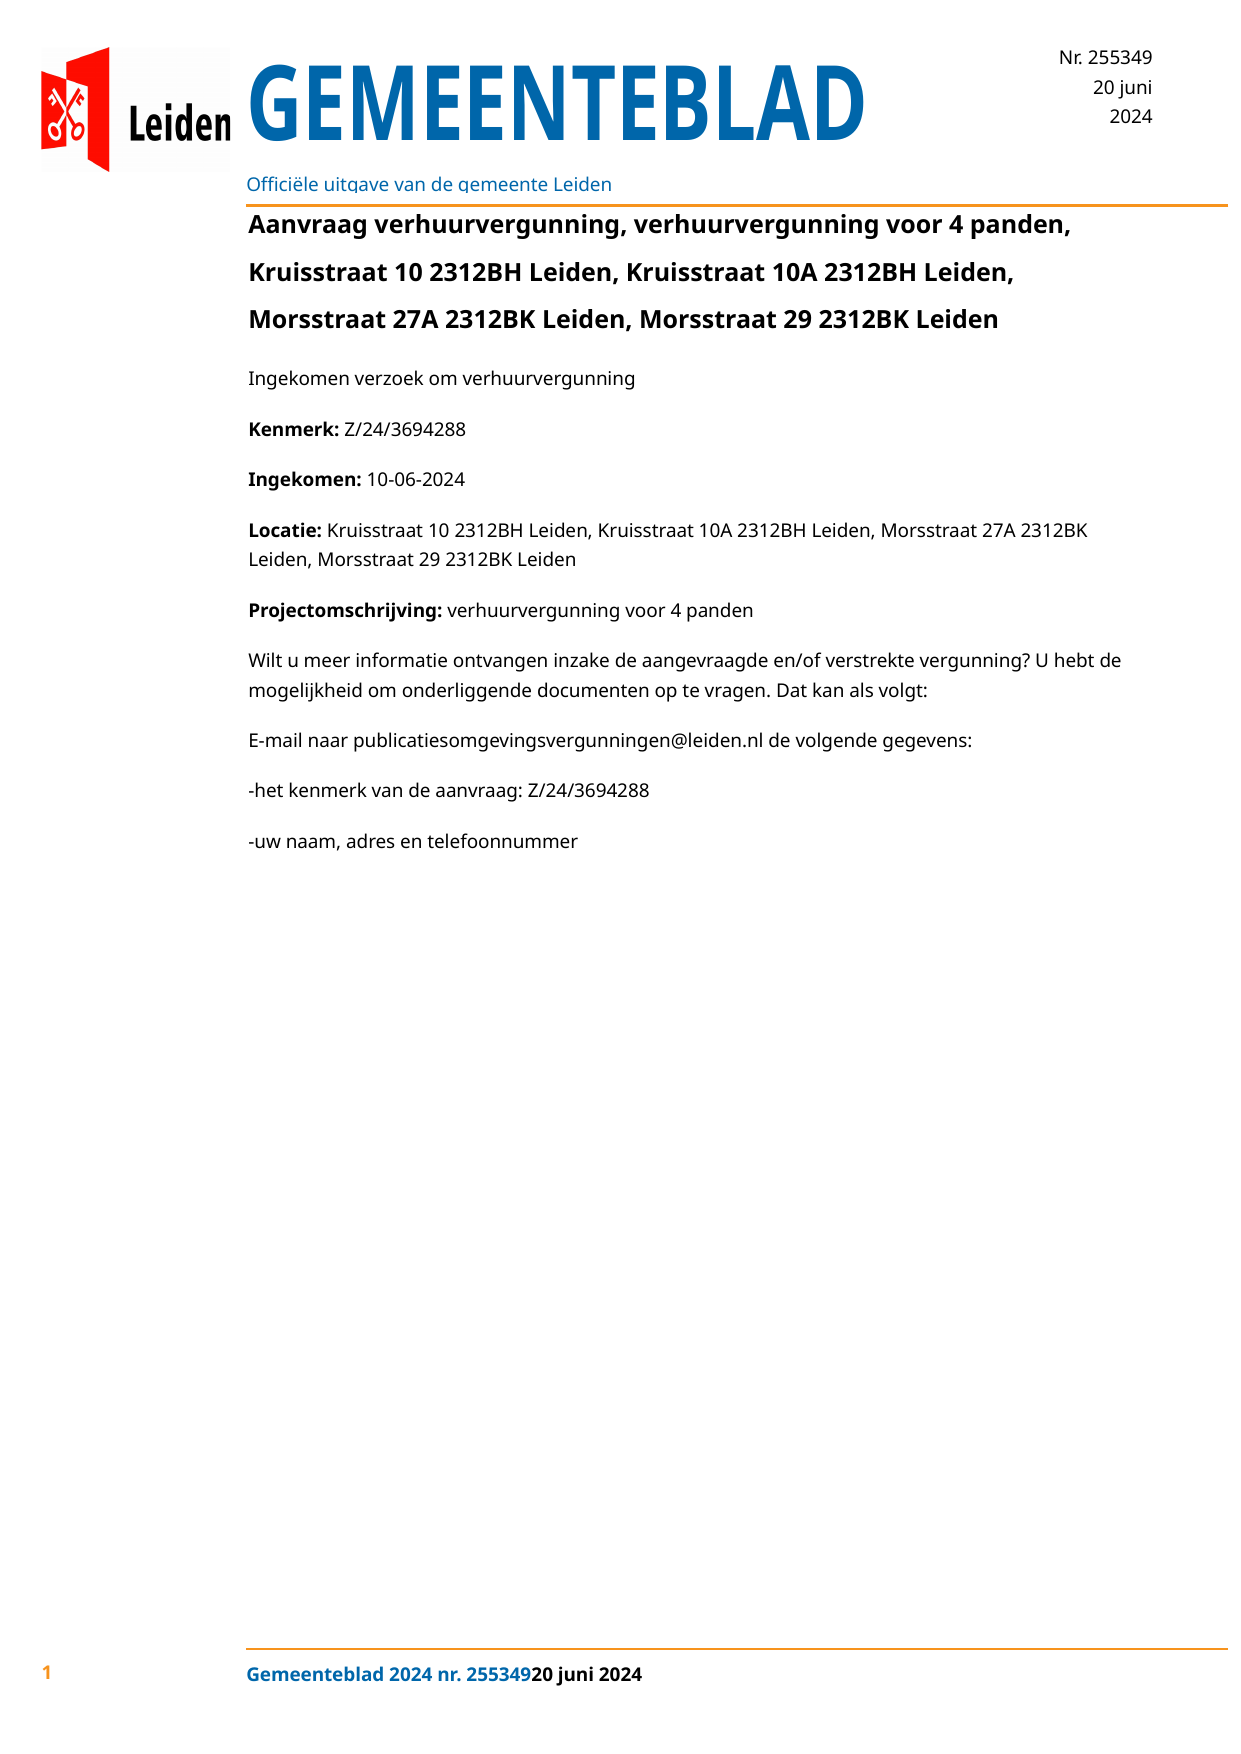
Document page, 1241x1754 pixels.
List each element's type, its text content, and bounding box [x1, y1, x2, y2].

text E-mail naar publicatiesomgevingsvergunningen@leiden.nl de volgende gegevens: [248, 727, 1152, 753]
text Kenmerk: Z/24/3694288 [248, 416, 1152, 442]
text Aanvraag verhuurvergunning, verhuurvergunning voor 4 panden, Kruisstraat 10 2312BH Leiden, Kruisstraat 10A 2312BH Leiden, Morsstraat 27A 2312BK Leiden, Morsstraat 29 2312BK Leiden [248, 207, 1152, 336]
text Locatie: Kruisstraat 10 2312BH Leiden, Kruisstraat 10A 2312BH Leiden, Morsstraat 27A 2312BK Leiden, Morsstraat 29 2312BK Leiden [248, 517, 1152, 572]
text Projectomschrijving: verhuurvergunning voor 4 panden [248, 597, 1152, 622]
text Ingekomen verzoek om verhuurvergunning [248, 366, 1152, 391]
text -uw naam, adres en telefoonnummer [248, 828, 1152, 854]
text Ingekomen: 10-06-2024 [248, 466, 1152, 492]
picture [41, 47, 231, 172]
text Wilt u meer informatie ontvangen inzake de aangevraagde en/of verstrekte vergunning? U hebt de mogelijkheid om onderliggende documenten op te vragen. Dat kan als volgt: [248, 647, 1152, 702]
text -het kenmerk van de aanvraag: Z/24/3694288 [248, 778, 1152, 803]
